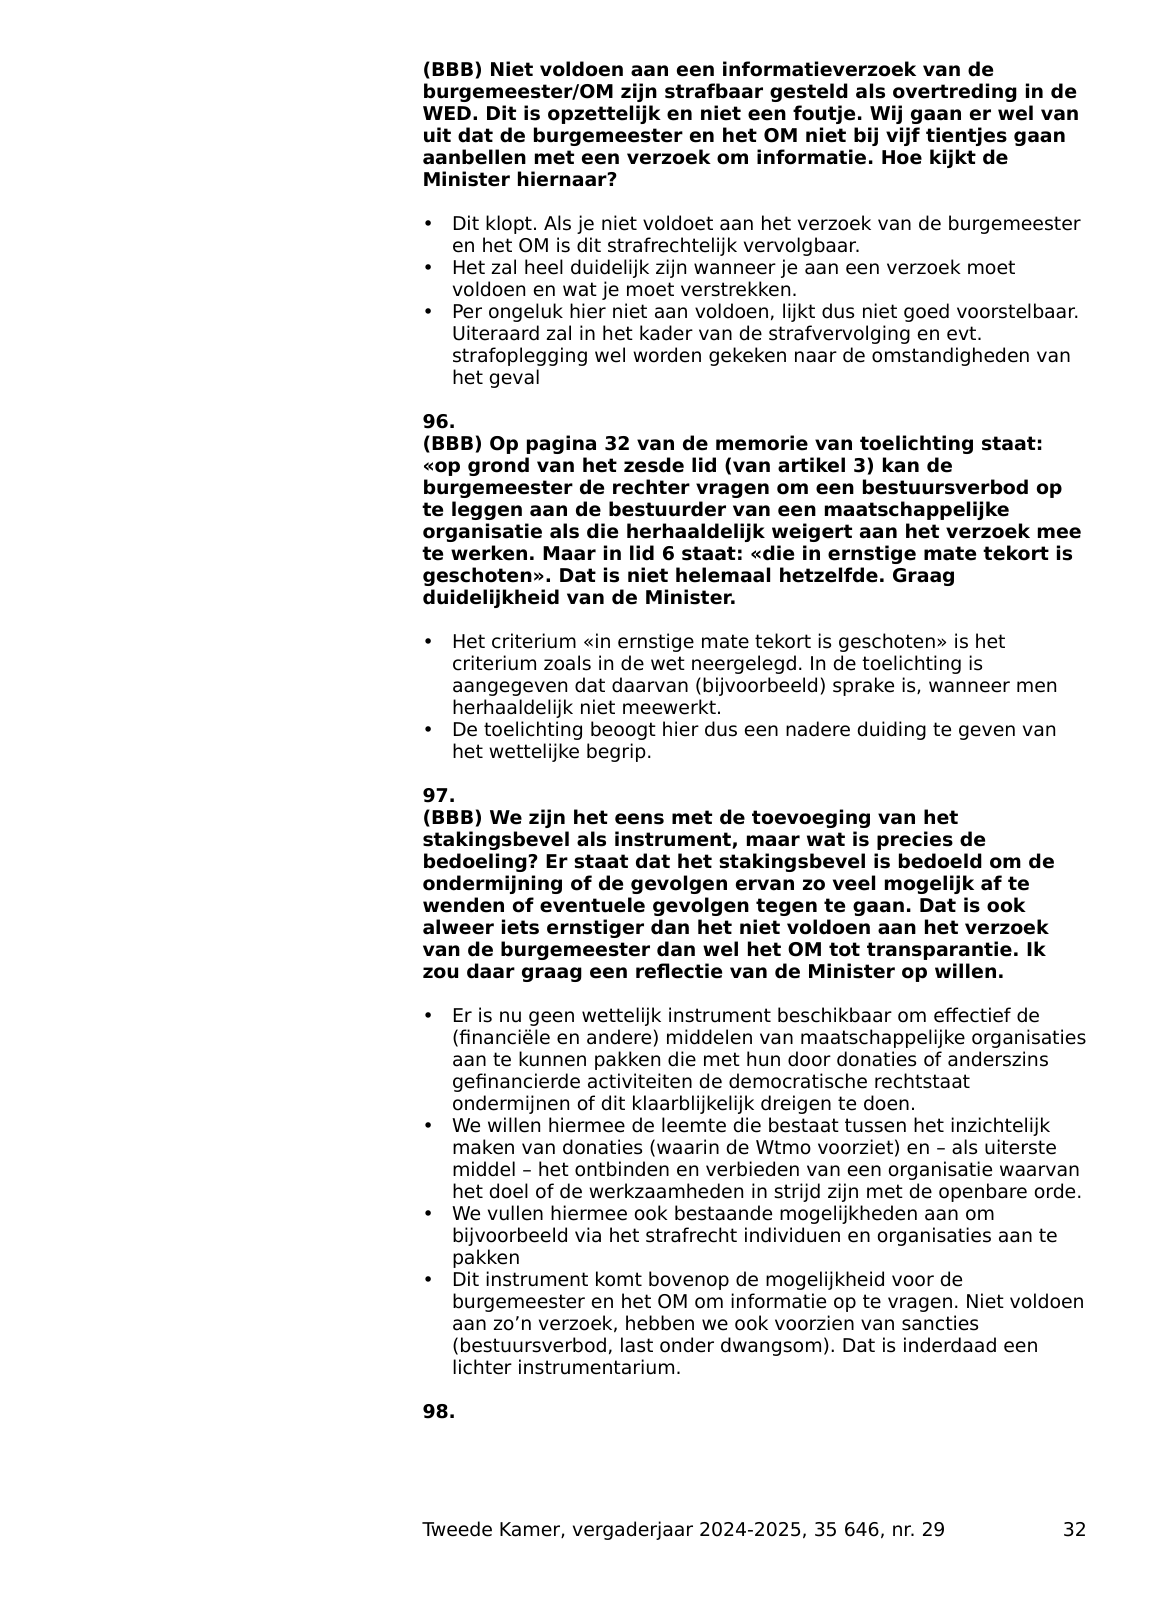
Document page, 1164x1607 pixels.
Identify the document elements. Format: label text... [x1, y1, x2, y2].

text 97. [422, 785, 1087, 807]
text • Dit klopt. Als je niet voldoet aan het verzoek van de burgemeester en het OM is dit strafrechtelijk vervolgbaar. [422, 213, 1087, 257]
text • Er is nu geen wettelijk instrument beschikbaar om effectief de (financiële en andere) middelen van maatschappelijke organisaties aan te kunnen pakken die met hun door donaties of anderszins gefinancierde activiteiten de democratische rechtstaat ondermijnen of dit klaarblijkelijk dreigen te doen. [422, 1005, 1087, 1115]
text • Het criterium «in ernstige mate tekort is geschoten» is het criterium zoals in de wet neergelegd. In de toelichting is aangegeven dat daarvan (bijvoorbeeld) sprake is, wanneer men herhaaldelijk niet meewerkt. [422, 631, 1087, 719]
text • Dit instrument komt bovenop de mogelijkheid voor de burgemeester en het OM om informatie op te vragen. Niet voldoen aan zo’n verzoek, hebben we ook voorzien van sancties (bestuursverbod, last onder dwangsom). Dat is inderdaad een lichter instrumentarium. [422, 1269, 1087, 1379]
text (BBB) Niet voldoen aan een informatieverzoek van de burgemeester/OM zijn strafbaar gesteld als overtreding in de WED. Dit is opzettelijk en niet een foutje. Wij gaan er wel van uit dat de burgemeester en het OM niet bij vijf tientjes gaan aanbellen met een verzoek om informatie. Hoe kijkt de Minister hiernaar? [422, 59, 1087, 191]
text • Het zal heel duidelijk zijn wanneer je aan een verzoek moet voldoen en wat je moet verstrekken. [422, 257, 1087, 301]
text (BBB) We zijn het eens met de toevoeging van het stakingsbevel als instrument, maar wat is precies de bedoeling? Er staat dat het stakingsbevel is bedoeld om de ondermijning of de gevolgen ervan zo veel mogelijk af te wenden of eventuele gevolgen tegen te gaan. Dat is ook alweer iets ernstiger dan het niet voldoen aan het verzoek van de burgemeester dan wel het OM tot transparantie. Ik zou daar graag een reflectie van de Minister op willen. [422, 807, 1087, 983]
text • We vullen hiermee ook bestaande mogelijkheden aan om bijvoorbeeld via het strafrecht individuen en organisaties aan te pakken [422, 1203, 1087, 1269]
text 96. [422, 411, 1087, 433]
text 98. [422, 1401, 1087, 1423]
text • Per ongeluk hier niet aan voldoen, lijkt dus niet goed voorstelbaar. Uiteraard zal in het kader van de strafvervolging en evt. strafoplegging wel worden gekeken naar de omstandigheden van het geval [422, 301, 1087, 389]
text (BBB) Op pagina 32 van de memorie van toelichting staat: «op grond van het zesde lid (van artikel 3) kan de burgemeester de rechter vragen om een bestuursverbod op te leggen aan de bestuurder van een maatschappelijke organisatie als die herhaaldelijk weigert aan het verzoek mee te werken. Maar in lid 6 staat: «die in ernstige mate tekort is geschoten». Dat is niet helemaal hetzelfde. Graag duidelijkheid van de Minister. [422, 433, 1087, 609]
text • We willen hiermee de leemte die bestaat tussen het inzichtelijk maken van donaties (waarin de Wtmo voorziet) en – als uiterste middel – het ontbinden en verbieden van een organisatie waarvan het doel of de werkzaamheden in strijd zijn met de openbare orde. [422, 1115, 1087, 1203]
text • De toelichting beoogt hier dus een nadere duiding te geven van het wettelijke begrip. [422, 719, 1087, 763]
